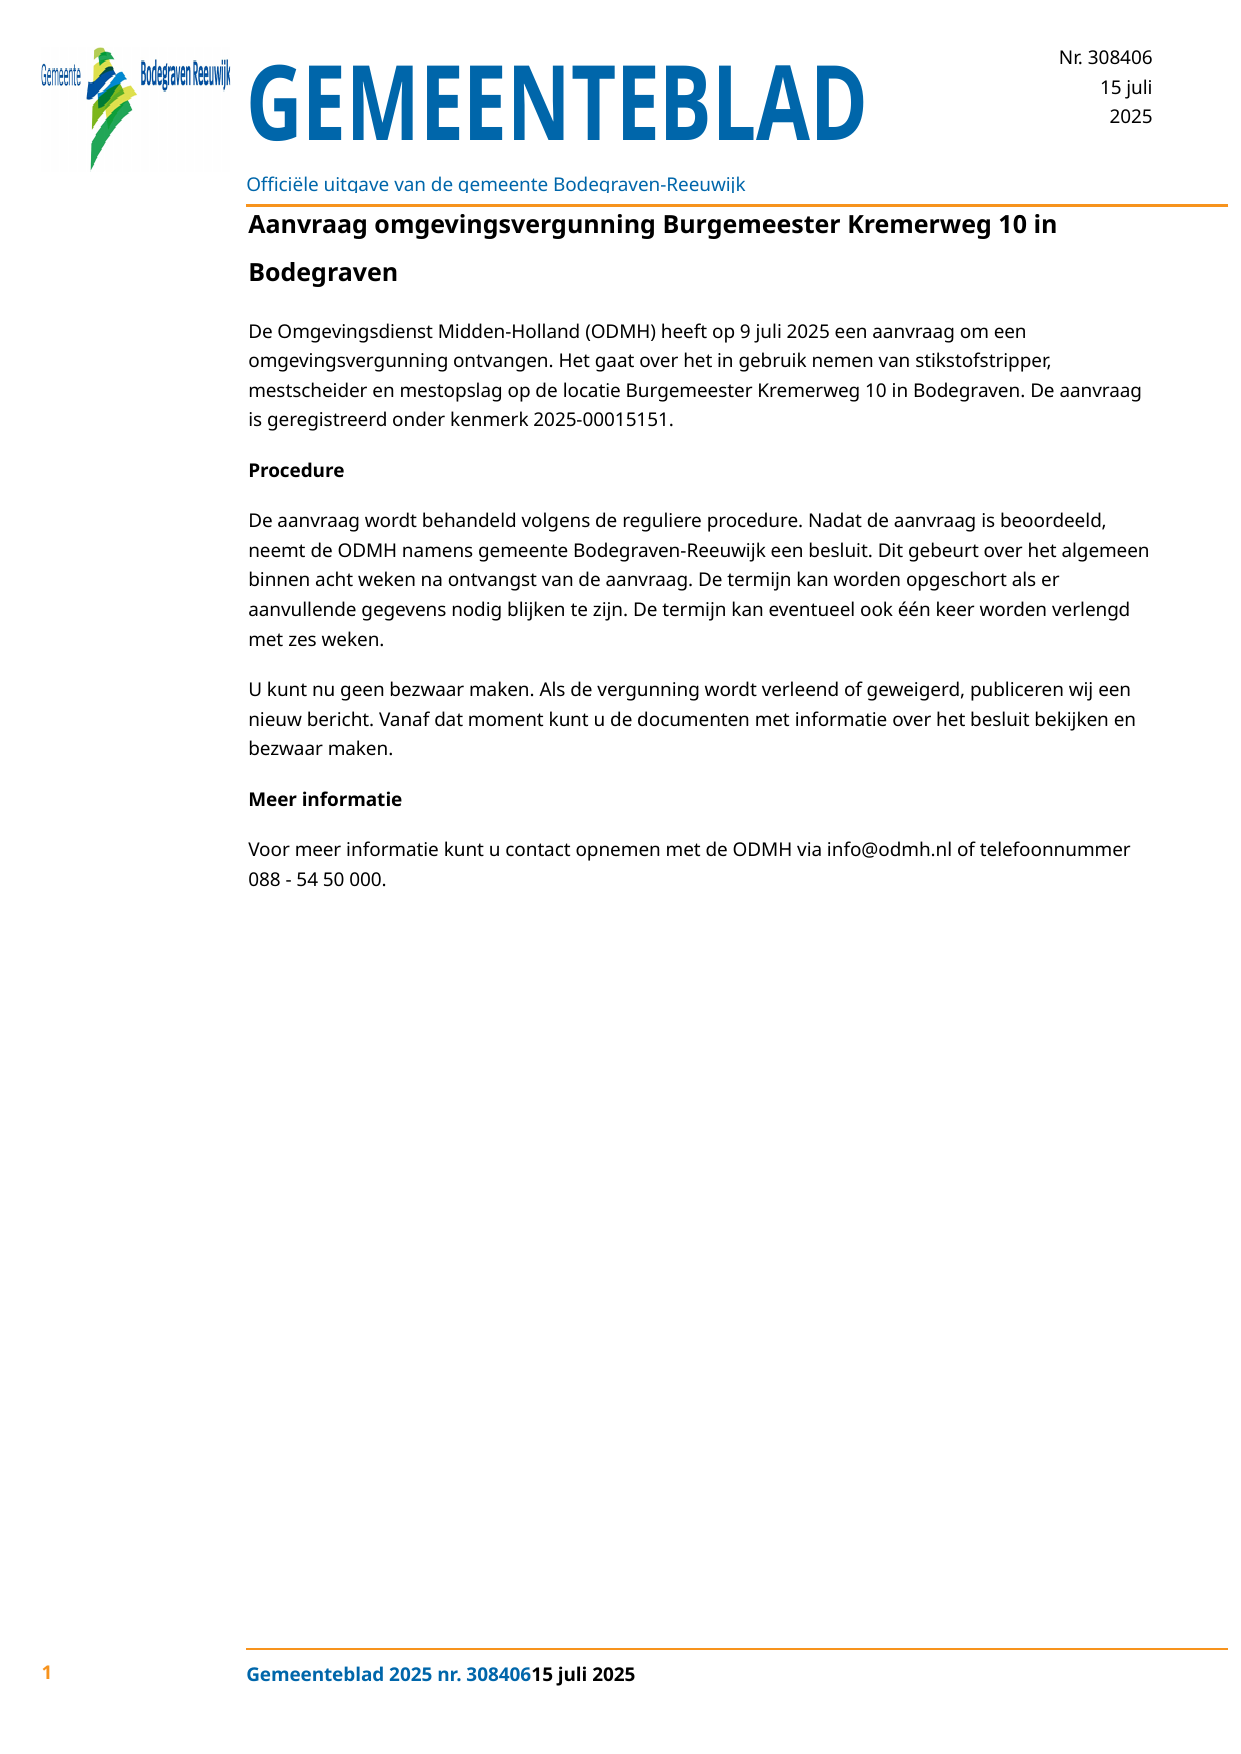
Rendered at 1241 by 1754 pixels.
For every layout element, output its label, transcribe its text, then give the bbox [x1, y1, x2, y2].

text Aanvraag omgevingsvergunning Burgemeester Kremerweg 10 in Bodegraven [248, 207, 1152, 288]
text De aanvraag wordt behandeld volgens de reguliere procedure. Nadat de aanvraag is beoordeeld, neemt de ODMH namens gemeente Bodegraven-Reeuwijk een besluit. Dit gebeurt over het algemeen binnen acht weken na ontvangst van de aanvraag. De termijn kan worden opgeschort als er aanvullende gegevens nodig blijken te zijn. De termijn kan eventueel ook één keer worden verlengd met zes weken. [248, 507, 1152, 652]
text De Omgevingsdienst Midden-Holland (ODMH) heeft op 9 juli 2025 een aanvraag om een omgevingsvergunning ontvangen. Het gaat over het in gebruik nemen van stikstofstripper, mestscheider en mestopslag op de locatie Burgemeester Kremerweg 10 in Bodegraven. De aanvraag is geregistreerd onder kenmerk 2025-00015151. [248, 318, 1152, 432]
text U kunt nu geen bezwaar maken. Als de vergunning wordt verleend of geweigerd, publiceren wij een nieuw bericht. Vanaf dat moment kunt u de documenten met informatie over het besluit bekijken en bezwaar maken. [248, 676, 1152, 761]
text Voor meer informatie kunt u contact opnemen met de ODMH via info@odmh.nl of telefoonnummer 088 - 54 50 000. [248, 836, 1152, 892]
picture [41, 47, 231, 172]
text Meer informatie [248, 786, 1152, 812]
text Procedure [248, 457, 1152, 483]
